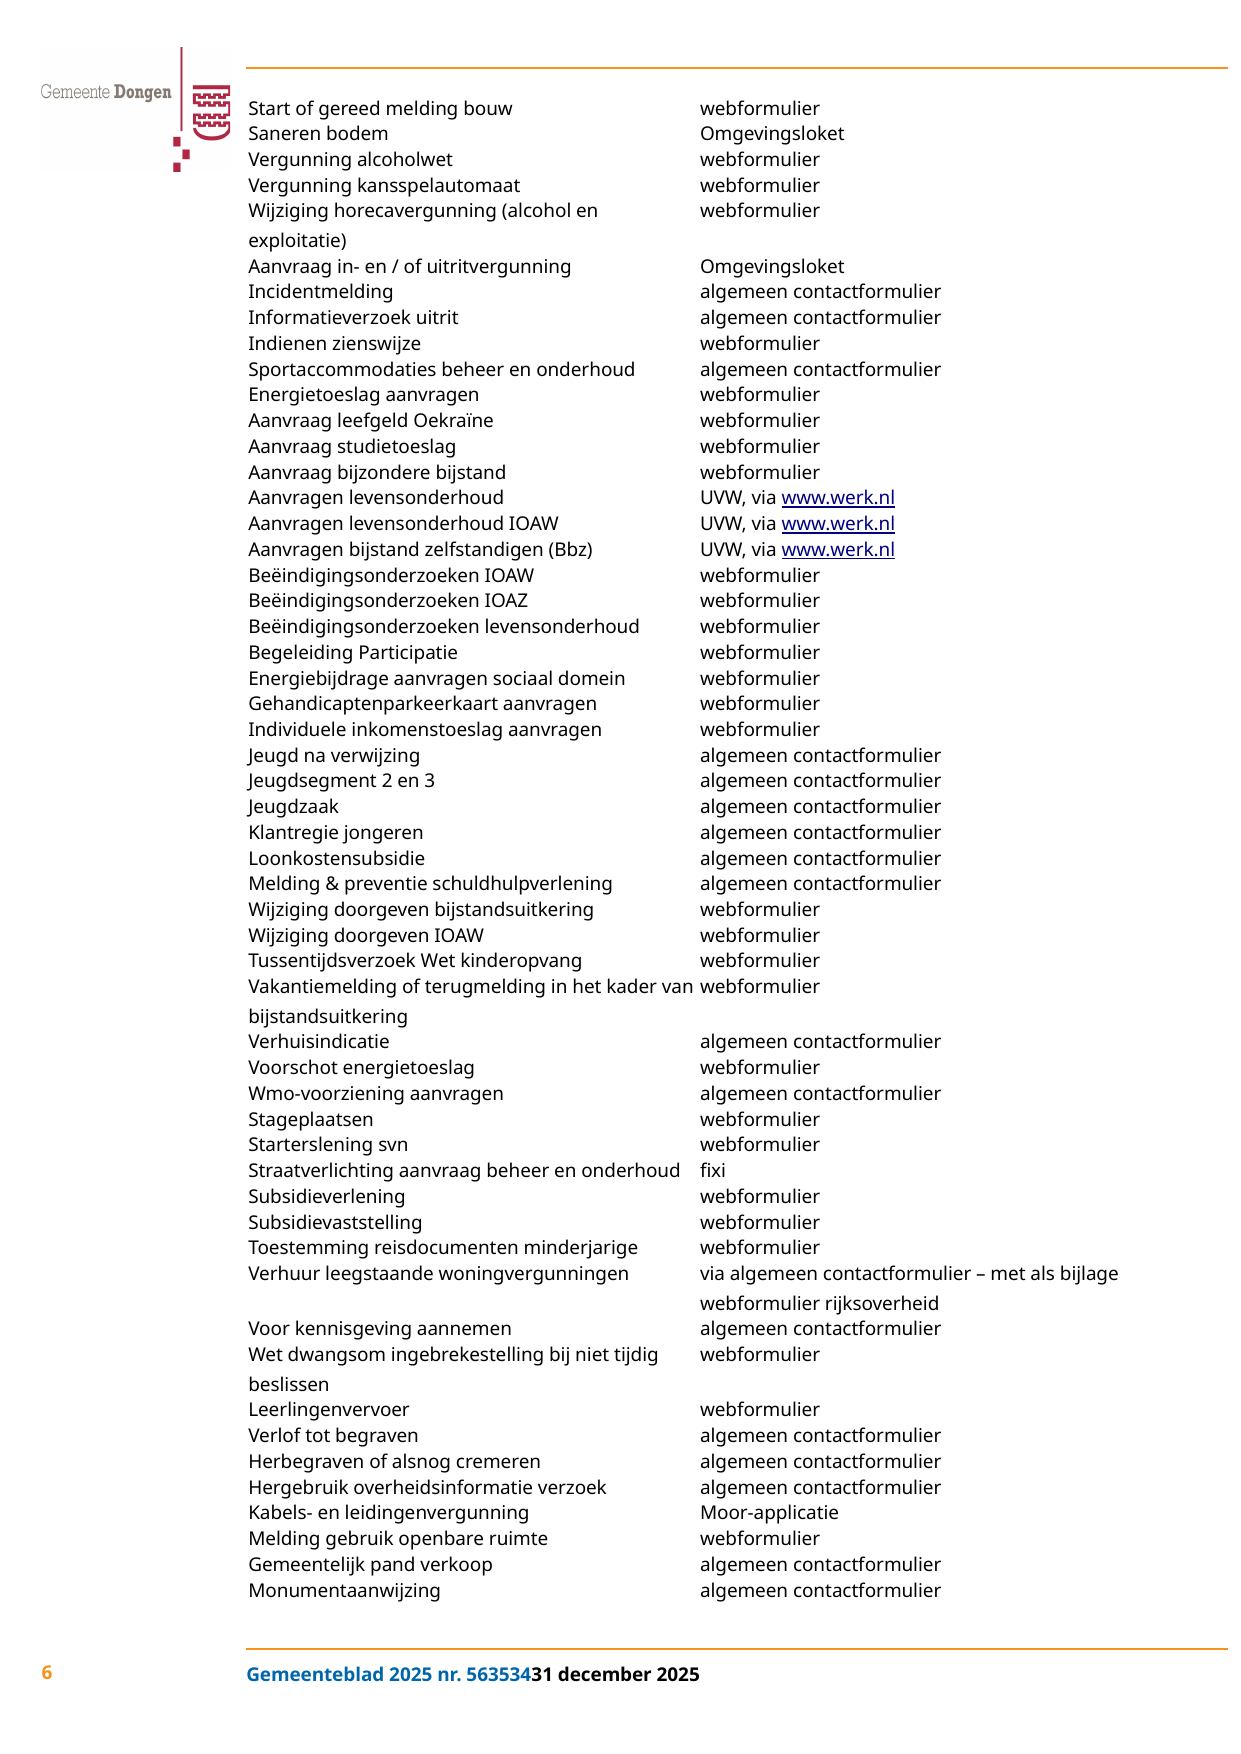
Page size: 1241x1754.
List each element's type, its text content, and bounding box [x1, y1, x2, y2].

table_cell algemeen contactformulier [700, 1448, 1152, 1474]
table_cell UVW, via www.werk.nl [700, 510, 1152, 536]
table_cell webformulier [700, 1132, 1152, 1157]
table_cell webformulier [700, 1341, 1152, 1397]
table_cell Kabels- en leidingenvergunning [248, 1500, 700, 1525]
table_cell Energietoeslag aanvragen [248, 382, 700, 407]
table_cell webformulier [700, 665, 1152, 690]
table_cell Beëindigingsonderzoeken IOAZ [248, 588, 700, 613]
table_cell Individuele inkomenstoeslag aanvragen [248, 716, 700, 742]
table_cell algemeen contactformulier [700, 1029, 1152, 1054]
table_cell algemeen contactformulier [700, 356, 1152, 382]
table_cell Aanvragen levensonderhoud IOAW [248, 510, 700, 536]
table_cell Jeugdzaak [248, 793, 700, 819]
table_cell webformulier [700, 716, 1152, 742]
table_cell fixi [700, 1158, 1152, 1183]
table_cell webformulier [700, 95, 1152, 121]
table_cell Beëindigingsonderzoeken IOAW [248, 562, 700, 587]
table_cell webformulier [700, 382, 1152, 407]
table_cell Verlof tot begraven [248, 1423, 700, 1448]
table_cell algemeen contactformulier [700, 305, 1152, 330]
table_cell algemeen contactformulier [700, 819, 1152, 845]
table_cell webformulier [700, 562, 1152, 587]
table_cell Loonkostensubsidie [248, 845, 700, 871]
table_cell Wijziging horecavergunning (alcohol en exploitatie) [248, 198, 700, 253]
table_cell Hergebruik overheidsinformatie verzoek [248, 1474, 700, 1499]
table_cell Wet dwangsom ingebrekestelling bij niet tijdig beslissen [248, 1341, 700, 1397]
table_cell algemeen contactformulier [700, 793, 1152, 819]
table_cell webformulier [700, 408, 1152, 433]
table_cell webformulier [700, 433, 1152, 459]
table_cell Jeugd na verwijzing [248, 742, 700, 768]
table_cell Verhuur leegstaande woningvergunningen [248, 1260, 700, 1316]
table_cell Aanvraag in- en / of uitritvergunning [248, 253, 700, 279]
table_cell Aanvraag bijzondere bijstand [248, 459, 700, 484]
table_cell algemeen contactformulier [700, 768, 1152, 793]
table_cell Stageplaatsen [248, 1106, 700, 1132]
table_cell algemeen contactformulier [700, 1474, 1152, 1499]
table_cell algemeen contactformulier [700, 1316, 1152, 1341]
table_cell webformulier [700, 1106, 1152, 1132]
table_cell webformulier [700, 1209, 1152, 1234]
picture [41, 47, 231, 172]
table_cell webformulier [700, 896, 1152, 922]
table_cell Straatverlichting aanvraag beheer en onderhoud [248, 1158, 700, 1183]
table_cell Leerlingenvervoer [248, 1397, 700, 1422]
table_cell webformulier [700, 1397, 1152, 1422]
table_cell Sportaccommodaties beheer en onderhoud [248, 356, 700, 382]
table_cell Subsidievaststelling [248, 1209, 700, 1234]
table_cell Aanvragen bijstand zelfstandigen (Bbz) [248, 536, 700, 562]
table_cell Wmo-voorziening aanvragen [248, 1080, 700, 1106]
table_cell Toestemming reisdocumenten minderjarige [248, 1235, 700, 1260]
table_cell webformulier [700, 146, 1152, 172]
table_cell Beëindigingsonderzoeken levensonderhoud [248, 613, 700, 639]
table_cell webformulier [700, 690, 1152, 716]
table_cell Aanvraag studietoeslag [248, 433, 700, 459]
table_cell Gemeentelijk pand verkoop [248, 1551, 700, 1577]
table_cell Energiebijdrage aanvragen sociaal domein [248, 665, 700, 690]
table_cell webformulier [700, 172, 1152, 198]
table_cell Incidentmelding [248, 279, 700, 304]
table_cell Aanvraag leefgeld Oekraïne [248, 408, 700, 433]
table_cell Vergunning kansspelautomaat [248, 172, 700, 198]
table_cell Tussentijdsverzoek Wet kinderopvang [248, 948, 700, 973]
table_cell Herbegraven of alsnog cremeren [248, 1448, 700, 1474]
table_cell Omgevingsloket [700, 121, 1152, 146]
table_cell Indienen zienswijze [248, 330, 700, 356]
table_cell webformulier [700, 922, 1152, 948]
table_cell Vakantiemelding of terugmelding in het kader van bijstandsuitkering [248, 974, 700, 1029]
table_cell Saneren bodem [248, 121, 700, 146]
table_cell algemeen contactformulier [700, 279, 1152, 304]
table_cell UVW, via www.werk.nl [700, 536, 1152, 562]
table_cell algemeen contactformulier [700, 1577, 1152, 1602]
table_cell Subsidieverlening [248, 1183, 700, 1209]
table_cell Starterslening svn [248, 1132, 700, 1157]
table_cell Aanvragen levensonderhoud [248, 485, 700, 510]
table_cell algemeen contactformulier [700, 1423, 1152, 1448]
table_cell Voorschot energietoeslag [248, 1055, 700, 1080]
table_cell algemeen contactformulier [700, 845, 1152, 871]
table_cell webformulier [700, 948, 1152, 973]
table_cell Wijziging doorgeven IOAW [248, 922, 700, 948]
table_cell webformulier [700, 639, 1152, 665]
table_cell Klantregie jongeren [248, 819, 700, 845]
table_cell Monumentaanwijzing [248, 1577, 700, 1602]
table_cell algemeen contactformulier [700, 742, 1152, 768]
table_cell Omgevingsloket [700, 253, 1152, 279]
table_cell Melding & preventie schuldhulpverlening [248, 871, 700, 896]
table_cell webformulier [700, 330, 1152, 356]
table_cell webformulier [700, 1235, 1152, 1260]
table_cell algemeen contactformulier [700, 871, 1152, 896]
table_cell webformulier [700, 613, 1152, 639]
table_cell Verhuisindicatie [248, 1029, 700, 1054]
table_cell webformulier [700, 974, 1152, 1029]
table_cell Voor kennisgeving aannemen [248, 1316, 700, 1341]
table_cell UVW, via www.werk.nl [700, 485, 1152, 510]
table_cell Informatieverzoek uitrit [248, 305, 700, 330]
table_cell Jeugdsegment 2 en 3 [248, 768, 700, 793]
table_cell webformulier [700, 459, 1152, 484]
table_cell webformulier [700, 588, 1152, 613]
table_cell webformulier [700, 1055, 1152, 1080]
table_cell webformulier [700, 1525, 1152, 1551]
table_cell webformulier [700, 198, 1152, 253]
table_cell Begeleiding Participatie [248, 639, 700, 665]
table_cell Wijziging doorgeven bijstandsuitkering [248, 896, 700, 922]
table_cell via algemeen contactformulier – met als bijlage webformulier rijksoverheid [700, 1260, 1152, 1316]
table_cell Melding gebruik openbare ruimte [248, 1525, 700, 1551]
table_cell Gehandicaptenparkeerkaart aanvragen [248, 690, 700, 716]
table_cell algemeen contactformulier [700, 1551, 1152, 1577]
table_cell Moor-applicatie [700, 1500, 1152, 1525]
table_cell Vergunning alcoholwet [248, 146, 700, 172]
table_cell Start of gereed melding bouw [248, 95, 700, 121]
table_cell algemeen contactformulier [700, 1080, 1152, 1106]
table_cell webformulier [700, 1183, 1152, 1209]
